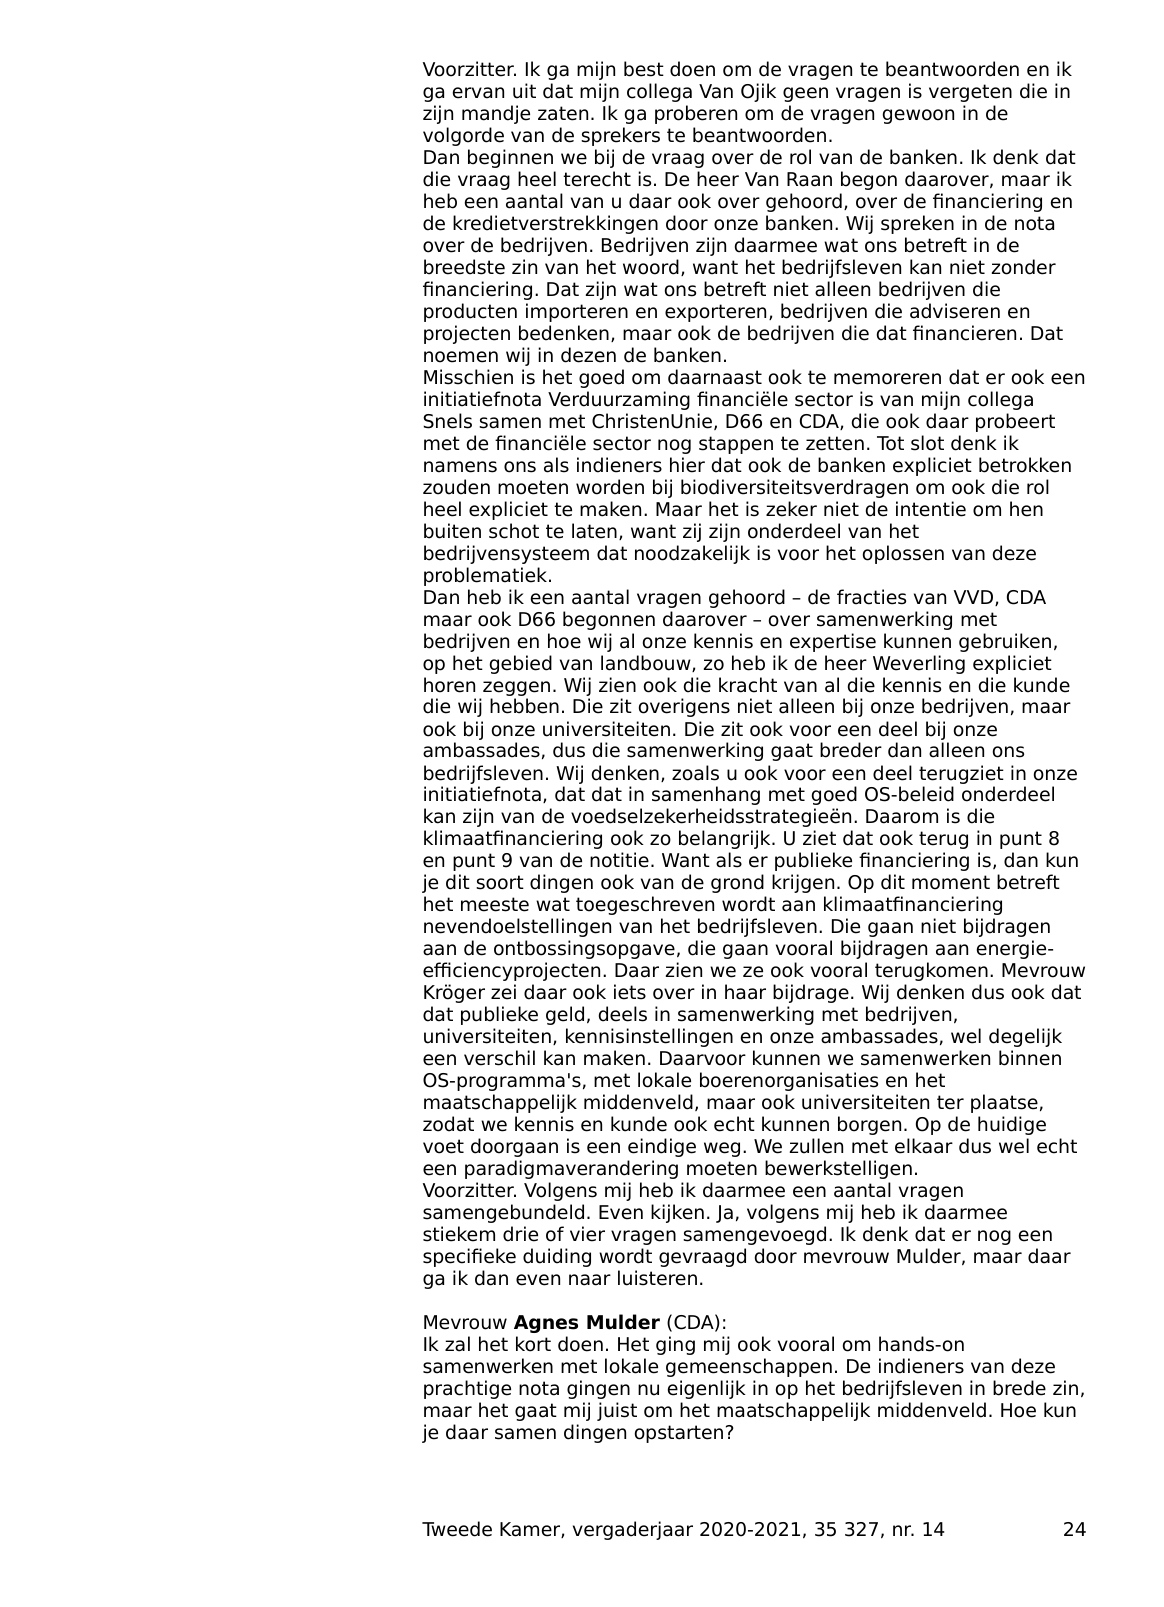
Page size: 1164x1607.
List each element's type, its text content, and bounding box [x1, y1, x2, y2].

text Ik zal het kort doen. Het ging mij ook vooral om hands-on samenwerken met lokale gemeenschappen. De indieners van deze prachtige nota gingen nu eigenlijk in op het bedrijfsleven in brede zin, maar het gaat mij juist om het maatschappelijk middenveld. Hoe kun je daar samen dingen opstarten? [422, 1334, 1087, 1444]
text Dan heb ik een aantal vragen gehoord – de fracties van VVD, CDA maar ook D66 begonnen daarover – over samenwerking met bedrijven en hoe wij al onze kennis en expertise kunnen gebruiken, op het gebied van landbouw, zo heb ik de heer Weverling expliciet horen zeggen. Wij zien ook die kracht van al die kennis en die kunde die wij hebben. Die zit overigens niet alleen bij onze bedrijven, maar ook bij onze universiteiten. Die zit ook voor een deel bij onze ambassades, dus die samenwerking gaat breder dan alleen ons bedrijfsleven. Wij denken, zoals u ook voor een deel terugziet in onze initiatiefnota, dat dat in samenhang met goed OS-beleid onderdeel kan zijn van de voedselzekerheidsstrategieën. Daarom is die klimaatfinanciering ook zo belangrijk. U ziet dat ook terug in punt 8 en punt 9 van de notitie. Want als er publieke financiering is, dan kun je dit soort dingen ook van de grond krijgen. Op dit moment betreft het meeste wat toegeschreven wordt aan klimaatfinanciering nevendoelstellingen van het bedrijfsleven. Die gaan niet bijdragen aan de ontbossingsopgave, die gaan vooral bijdragen aan energie-efficiencyprojecten. Daar zien we ze ook vooral terugkomen. Mevrouw Kröger zei daar ook iets over in haar bijdrage. Wij denken dus ook dat dat publieke geld, deels in samenwerking met bedrijven, universiteiten, kennisinstellingen en onze ambassades, wel degelijk een verschil kan maken. Daarvoor kunnen we samenwerken binnen OS-programma's, met lokale boerenorganisaties en het maatschappelijk middenveld, maar ook universiteiten ter plaatse, zodat we kennis en kunde ook echt kunnen borgen. Op de huidige voet doorgaan is een eindige weg. We zullen met elkaar dus wel echt een paradigmaverandering moeten bewerkstelligen. [422, 587, 1087, 1180]
text Voorzitter. Volgens mij heb ik daarmee een aantal vragen samengebundeld. Even kijken. Ja, volgens mij heb ik daarmee stiekem drie of vier vragen samengevoegd. Ik denk dat er nog een specifieke duiding wordt gevraagd door mevrouw Mulder, maar daar ga ik dan even naar luisteren. [422, 1180, 1087, 1290]
text Misschien is het goed om daarnaast ook te memoreren dat er ook een initiatiefnota Verduurzaming financiële sector is van mijn collega Snels samen met ChristenUnie, D66 en CDA, die ook daar probeert met de financiële sector nog stappen te zetten. Tot slot denk ik namens ons als indieners hier dat ook de banken expliciet betrokken zouden moeten worden bij biodiversiteitsverdragen om ook die rol heel expliciet te maken. Maar het is zeker niet de intentie om hen buiten schot te laten, want zij zijn onderdeel van het bedrijvensysteem dat noodzakelijk is voor het oplossen van deze problematiek. [422, 367, 1087, 587]
text Mevrouw Agnes Mulder (CDA): [422, 1312, 1087, 1334]
text Dan beginnen we bij de vraag over de rol van de banken. Ik denk dat die vraag heel terecht is. De heer Van Raan begon daarover, maar ik heb een aantal van u daar ook over gehoord, over de financiering en de kredietverstrekkingen door onze banken. Wij spreken in de nota over de bedrijven. Bedrijven zijn daarmee wat ons betreft in de breedste zin van het woord, want het bedrijfsleven kan niet zonder financiering. Dat zijn wat ons betreft niet alleen bedrijven die producten importeren en exporteren, bedrijven die adviseren en projecten bedenken, maar ook de bedrijven die dat financieren. Dat noemen wij in dezen de banken. [422, 147, 1087, 367]
text Voorzitter. Ik ga mijn best doen om de vragen te beantwoorden en ik ga ervan uit dat mijn collega Van Ojik geen vragen is vergeten die in zijn mandje zaten. Ik ga proberen om de vragen gewoon in de volgorde van de sprekers te beantwoorden. [422, 59, 1087, 147]
